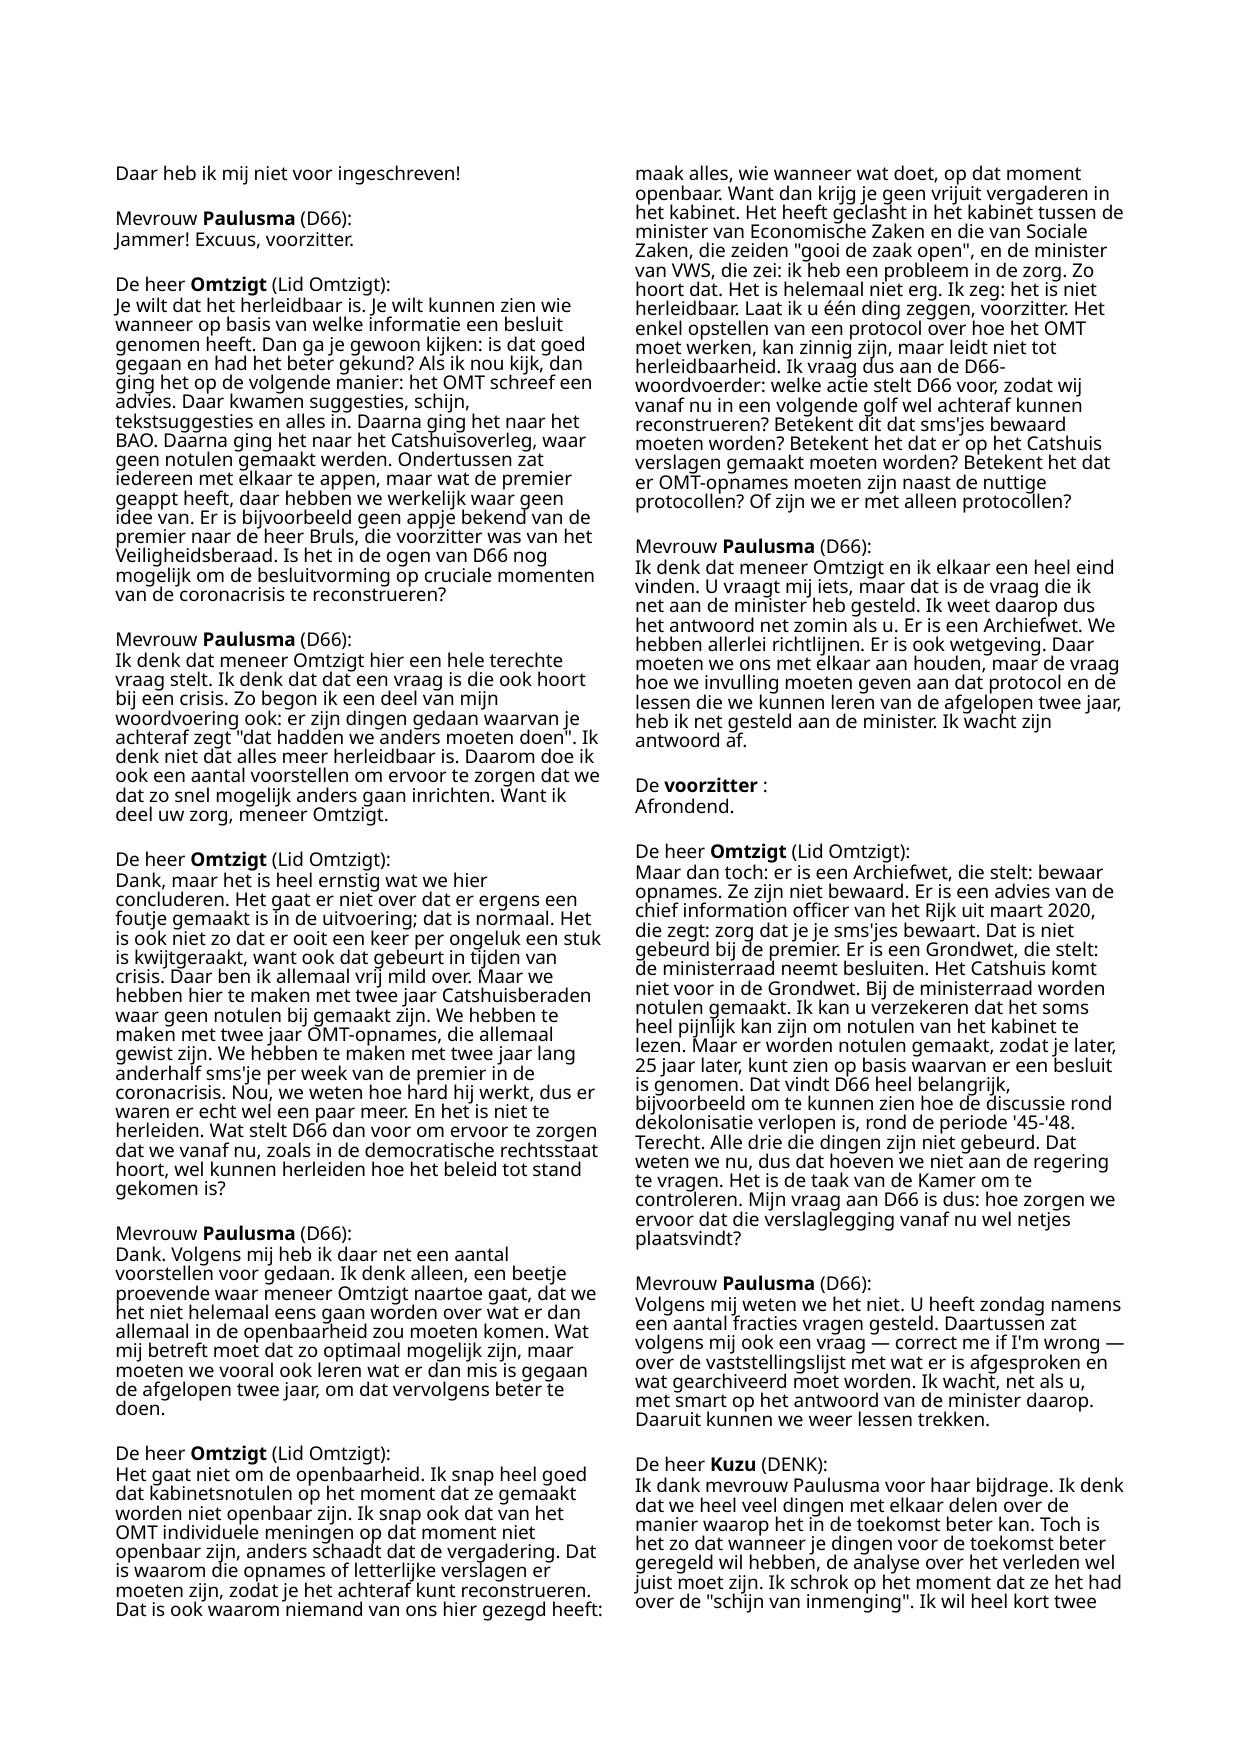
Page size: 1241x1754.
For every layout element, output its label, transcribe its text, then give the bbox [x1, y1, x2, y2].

text De heer Omtzigt (Lid Omtzigt): [115, 846, 605, 872]
text Jammer! Excuus, voorzitter. [115, 231, 605, 250]
text maak alles, wie wanneer wat doet, op dat moment openbaar. Want dan krijg je geen vrijuit vergaderen in het kabinet. Het heeft geclasht in het kabinet tussen de minister van Economische Zaken en die van Sociale Zaken, die zeiden "gooi de zaak open", en de minister van VWS, die zei: ik heb een probleem in de zorg. Zo hoort dat. Het is helemaal niet erg. Ik zeg: het is niet herleidbaar. Laat ik u één ding zeggen, voorzitter. Het enkel opstellen van een protocol over hoe het OMT moet werken, kan zinnig zijn, maar leidt niet tot herleidbaarheid. Ik vraag dus aan de D66-woordvoerder: welke actie stelt D66 voor, zodat wij vanaf nu in een volgende golf wel achteraf kunnen reconstrueren? Betekent dit dat sms'jes bewaard moeten worden? Betekent het dat er op het Catshuis verslagen gemaakt moeten worden? Betekent het dat er OMT-opnames moeten zijn naast de nuttige protocollen? Of zijn we er met alleen protocollen? [635, 165, 1125, 512]
text Afrondend. [635, 798, 1125, 817]
text De heer Omtzigt (Lid Omtzigt): [115, 271, 605, 297]
text Mevrouw Paulusma (D66): [635, 533, 1125, 559]
text De heer Omtzigt (Lid Omtzigt): [115, 1440, 605, 1466]
text De heer Kuzu (DENK): [635, 1452, 1125, 1477]
text Volgens mij weten we het niet. U heeft zondag namens een aantal fracties vragen gesteld. Daartussen zat volgens mij ook een vraag — correct me if I'm wrong — over de vaststellingslijst met wat er is afgesproken en wat gearchiveerd moet worden. Ik wacht, net als u, met smart op het antwoord van de minister daarop. Daaruit kunnen we weer lessen trekken. [635, 1296, 1125, 1431]
text Daar heb ik mij niet voor ingeschreven! [115, 165, 605, 184]
text Ik denk dat meneer Omtzigt hier een hele terechte vraag stelt. Ik denk dat dat een vraag is die ook hoort bij een crisis. Zo begon ik een deel van mijn woordvoering ook: er zijn dingen gedaan waarvan je achteraf zegt "dat hadden we anders moeten doen". Ik denk niet dat alles meer herleidbaar is. Daarom doe ik ook een aantal voorstellen om ervoor te zorgen dat we dat zo snel mogelijk anders gaan inrichten. Want ik deel uw zorg, meneer Omtzigt. [115, 652, 605, 825]
text Je wilt dat het herleidbaar is. Je wilt kunnen zien wie wanneer op basis van welke informatie een besluit genomen heeft. Dan ga je gewoon kijken: is dat goed gegaan en had het beter gekund? Als ik nou kijk, dan ging het op de volgende manier: het OMT schreef een advies. Daar kwamen suggesties, schijn, tekstsuggesties en alles in. Daarna ging het naar het BAO. Daarna ging het naar het Catshuisoverleg, waar geen notulen gemaakt werden. Ondertussen zat iedereen met elkaar te appen, maar wat de premier geappt heeft, daar hebben we werkelijk waar geen idee van. Er is bijvoorbeeld geen appje bekend van de premier naar de heer Bruls, die voorzitter was van het Veiligheidsberaad. Is het in de ogen van D66 nog mogelijk om de besluitvorming op cruciale momenten van de coronacrisis te reconstrueren? [115, 297, 605, 605]
text Mevrouw Paulusma (D66): [115, 626, 605, 652]
text Het gaat niet om de openbaarheid. Ik snap heel goed dat kabinetsnotulen op het moment dat ze gemaakt worden niet openbaar zijn. Ik snap ook dat van het OMT individuele meningen op dat moment niet openbaar zijn, anders schaadt dat de vergadering. Dat is waarom die opnames of letterlijke verslagen er moeten zijn, zodat je het achteraf kunt reconstrueren. Dat is ook waarom niemand van ons hier gezegd heeft: [115, 1466, 605, 1620]
text Ik denk dat meneer Omtzigt en ik elkaar een heel eind vinden. U vraagt mij iets, maar dat is de vraag die ik net aan de minister heb gesteld. Ik weet daarop dus het antwoord net zomin als u. Er is een Archiefwet. We hebben allerlei richtlijnen. Er is ook wetgeving. Daar moeten we ons met elkaar aan houden, maar de vraag hoe we invulling moeten geven aan dat protocol en de lessen die we kunnen leren van de afgelopen twee jaar, heb ik net gesteld aan de minister. Ik wacht zijn antwoord af. [635, 559, 1125, 751]
text Dank, maar het is heel ernstig wat we hier concluderen. Het gaat er niet over dat er ergens een foutje gemaakt is in de uitvoering; dat is normaal. Het is ook niet zo dat er ooit een keer per ongeluk een stuk is kwijtgeraakt, want ook dat gebeurt in tijden van crisis. Daar ben ik allemaal vrij mild over. Maar we hebben hier te maken met twee jaar Catshuisberaden waar geen notulen bij gemaakt zijn. We hebben te maken met twee jaar OMT-opnames, die allemaal gewist zijn. We hebben te maken met twee jaar lang anderhalf sms'je per week van de premier in de coronacrisis. Nou, we weten hoe hard hij werkt, dus er waren er echt wel een paar meer. En het is niet te herleiden. Wat stelt D66 dan voor om ervoor te zorgen dat we vanaf nu, zoals in de democratische rechtsstaat hoort, wel kunnen herleiden hoe het beleid tot stand gekomen is? [115, 872, 605, 1199]
text Dank. Volgens mij heb ik daar net een aantal voorstellen voor gedaan. Ik denk alleen, een beetje proevende waar meneer Omtzigt naartoe gaat, dat we het niet helemaal eens gaan worden over wat er dan allemaal in de openbaarheid zou moeten komen. Wat mij betreft moet dat zo optimaal mogelijk zijn, maar moeten we vooral ook leren wat er dan mis is gegaan de afgelopen twee jaar, om dat vervolgens beter te doen. [115, 1246, 605, 1419]
text Mevrouw Paulusma (D66): [115, 205, 605, 231]
text Mevrouw Paulusma (D66): [115, 1220, 605, 1246]
text Ik dank mevrouw Paulusma voor haar bijdrage. Ik denk dat we heel veel dingen met elkaar delen over de manier waarop het in de toekomst beter kan. Toch is het zo dat wanneer je dingen voor de toekomst beter geregeld wil hebben, de analyse over het verleden wel juist moet zijn. Ik schrok op het moment dat ze het had over de "schijn van inmenging". Ik wil heel kort twee [635, 1477, 1125, 1612]
text De voorzitter : [635, 772, 1125, 798]
text Mevrouw Paulusma (D66): [635, 1270, 1125, 1296]
text Maar dan toch: er is een Archiefwet, die stelt: bewaar opnames. Ze zijn niet bewaard. Er is een advies van de chief information officer van het Rijk uit maart 2020, die zegt: zorg dat je je sms'jes bewaart. Dat is niet gebeurd bij de premier. Er is een Grondwet, die stelt: de ministerraad neemt besluiten. Het Catshuis komt niet voor in de Grondwet. Bij de ministerraad worden notulen gemaakt. Ik kan u verzekeren dat het soms heel pijnlijk kan zijn om notulen van het kabinet te lezen. Maar er worden notulen gemaakt, zodat je later, 25 jaar later, kunt zien op basis waarvan er een besluit is genomen. Dat vindt D66 heel belangrijk, bijvoorbeeld om te kunnen zien hoe de discussie rond dekolonisatie verlopen is, rond de periode '45-'48. Terecht. Alle drie die dingen zijn niet gebeurd. Dat weten we nu, dus dat hoeven we niet aan de regering te vragen. Het is de taak van de Kamer om te controleren. Mijn vraag aan D66 is dus: hoe zorgen we ervoor dat die verslaglegging vanaf nu wel netjes plaatsvindt? [635, 864, 1125, 1249]
text De heer Omtzigt (Lid Omtzigt): [635, 838, 1125, 864]
